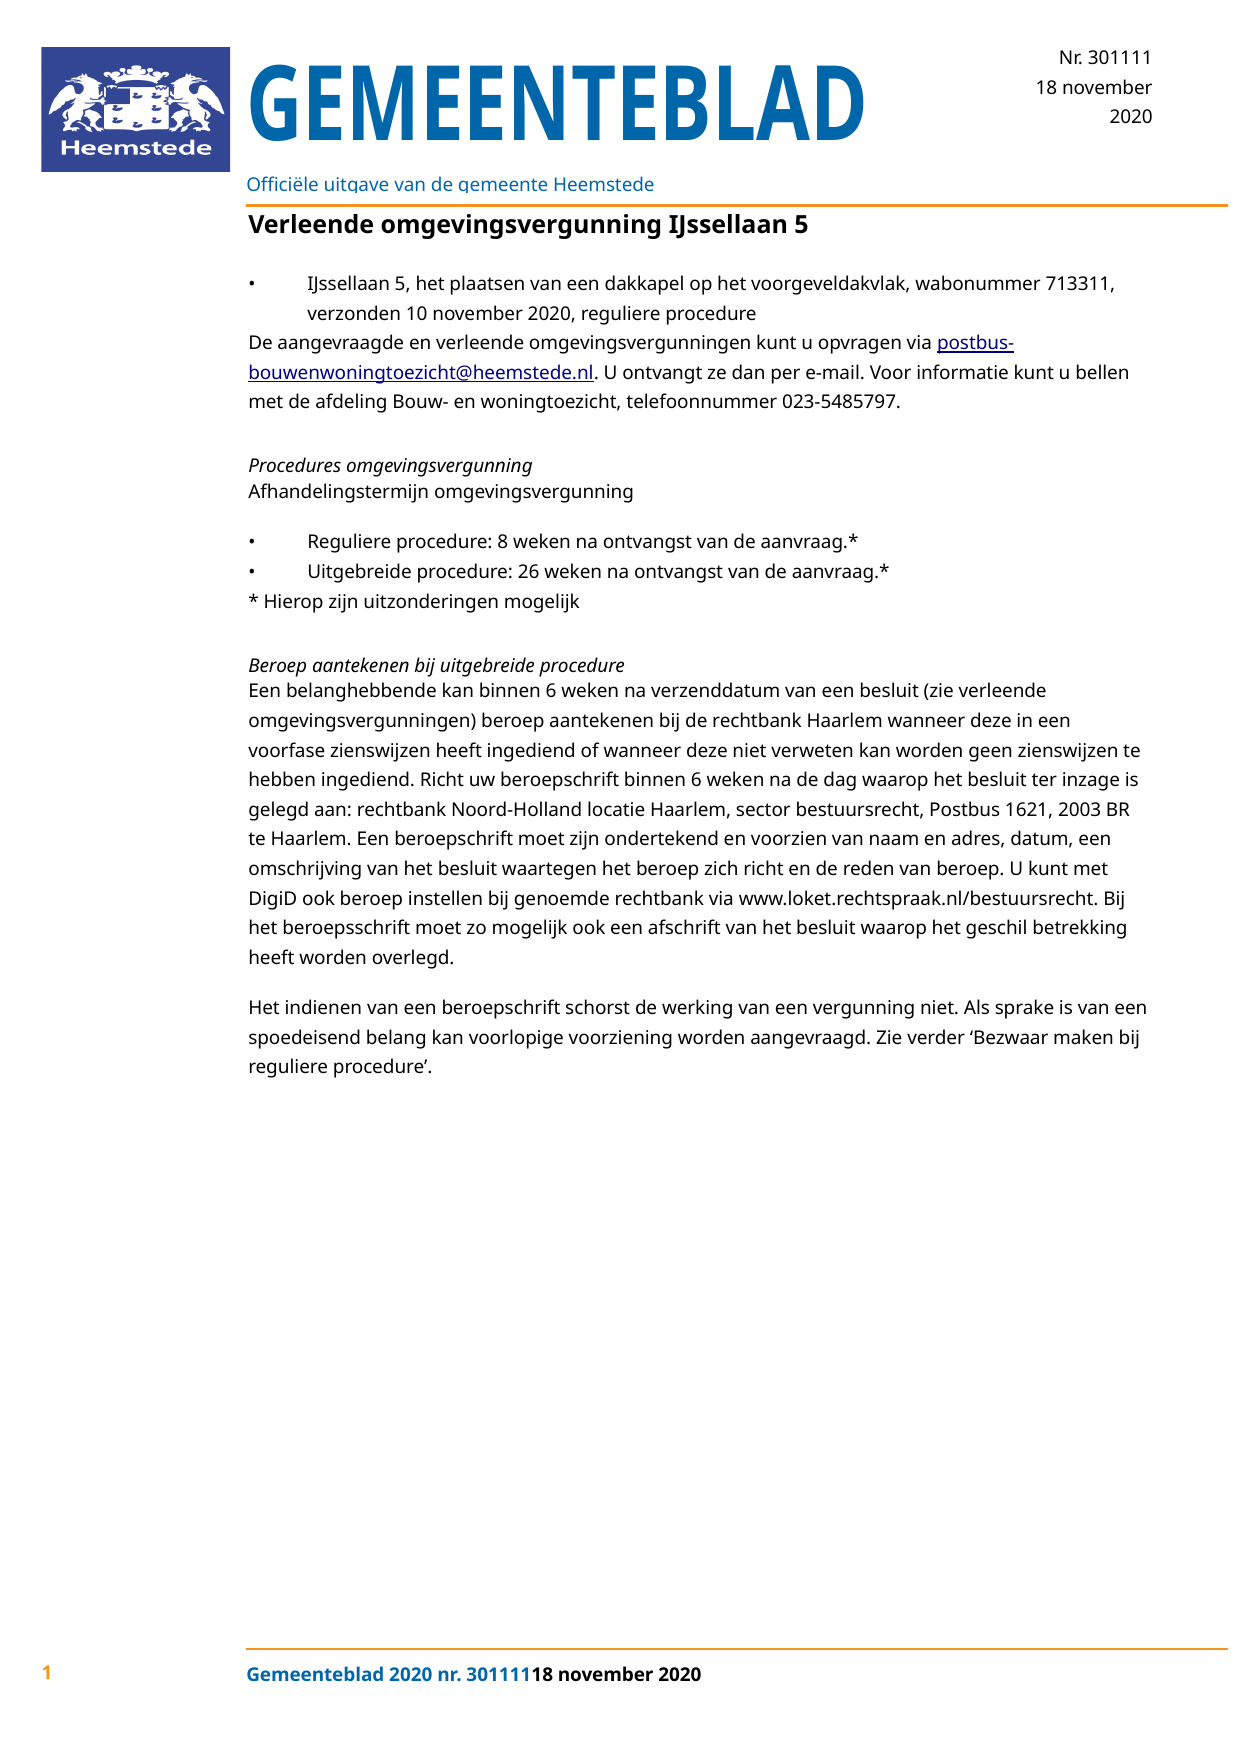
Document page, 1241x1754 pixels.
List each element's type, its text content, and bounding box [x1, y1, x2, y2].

list Reguliere procedure: 8 weken na ontvangst van de aanvraag.* [248, 529, 1152, 554]
text Het indienen van een beroepschrift schorst de werking van een vergunning niet. Als sprake is van een spoedeisend belang kan voorlopige voorziening worden aangevraagd. Zie verder ‘Bezwaar maken bij reguliere procedure’. [248, 994, 1152, 1079]
picture [41, 47, 231, 172]
text Verleende omgevingsvergunning IJssellaan 5 [248, 207, 1152, 241]
list IJssellaan 5, het plaatsen van een dakkapel op het voorgeveldakvlak, wabonummer 713311, verzonden 10 november 2020, reguliere procedure [248, 270, 1152, 326]
text Afhandelingstermijn omgevingsvergunning [248, 478, 1152, 504]
list Uitgebreide procedure: 26 weken na ontvangst van de aanvraag.* [248, 558, 1152, 584]
text Procedures omgevingsvergunning [248, 453, 1152, 478]
text Een belanghebbende kan binnen 6 weken na verzenddatum van een besluit (zie verleende omgevingsvergunningen) beroep aantekenen bij de rechtbank Haarlem wanneer deze in een voorfase zienswijzen heeft ingediend of wanneer deze niet verweten kan worden geen zienswijzen te hebben ingediend. Richt uw beroepschrift binnen 6 weken na de dag waarop het besluit ter inzage is gelegd aan: rechtbank Noord-Holland locatie Haarlem, sector bestuursrecht, Postbus 1621, 2003 BR te Haarlem. Een beroepschrift moet zijn ondertekend en voorzien van naam en adres, datum, een omschrijving van het besluit waartegen het beroep zich richt en de reden van beroep. U kunt met DigiD ook beroep instellen bij genoemde rechtbank via www.loket.rechtspraak.nl/bestuursrecht. Bij het beroepsschrift moet zo mogelijk ook een afschrift van het besluit waarop het geschil betrekking heeft worden overlegd. [248, 678, 1152, 969]
text * Hierop zijn uitzonderingen mogelijk [248, 588, 1152, 614]
text De aangevraagde en verleende omgevingsvergunningen kunt u opvragen via postbus-bouwenwoningtoezicht@heemstede.nl. U ontvangt ze dan per e-mail. Voor informatie kunt u bellen met de afdeling Bouw- en woningtoezicht, telefoonnummer 023-5485797. [248, 329, 1152, 414]
text Beroep aantekenen bij uitgebreide procedure [248, 652, 1152, 678]
